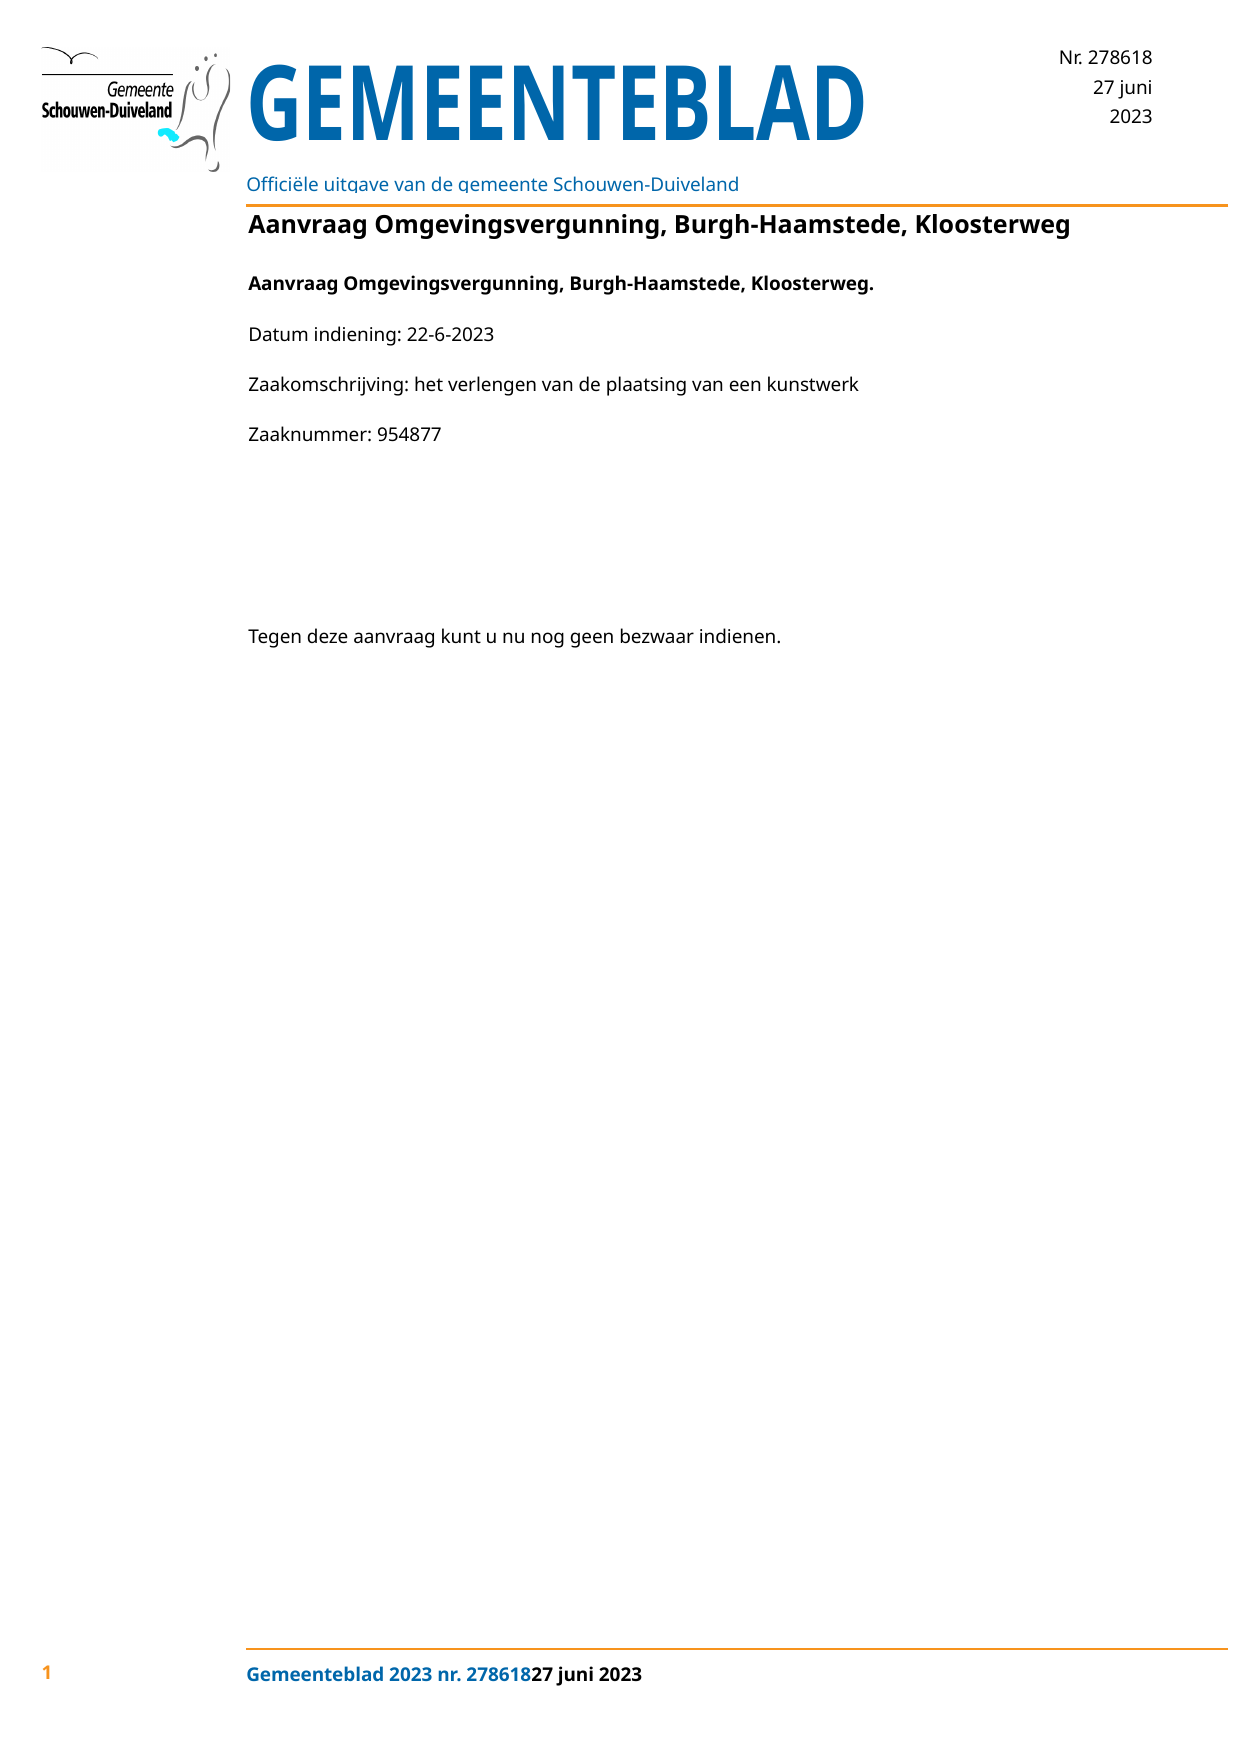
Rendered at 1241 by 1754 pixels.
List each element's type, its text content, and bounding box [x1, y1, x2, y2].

text Aanvraag Omgevingsvergunning, Burgh-Haamstede, Kloosterweg. [248, 270, 1152, 296]
text Zaakomschrijving: het verlengen van de plaatsing van een kunstwerk [248, 371, 1152, 397]
picture [41, 47, 231, 172]
text Datum indiening: 22-6-2023 [248, 321, 1152, 346]
text Zaaknummer: 954877 [248, 422, 1152, 447]
text Aanvraag Omgevingsvergunning, Burgh-Haamstede, Kloosterweg [248, 207, 1152, 241]
text Tegen deze aanvraag kunt u nu nog geen bezwaar indienen. [248, 623, 1152, 649]
